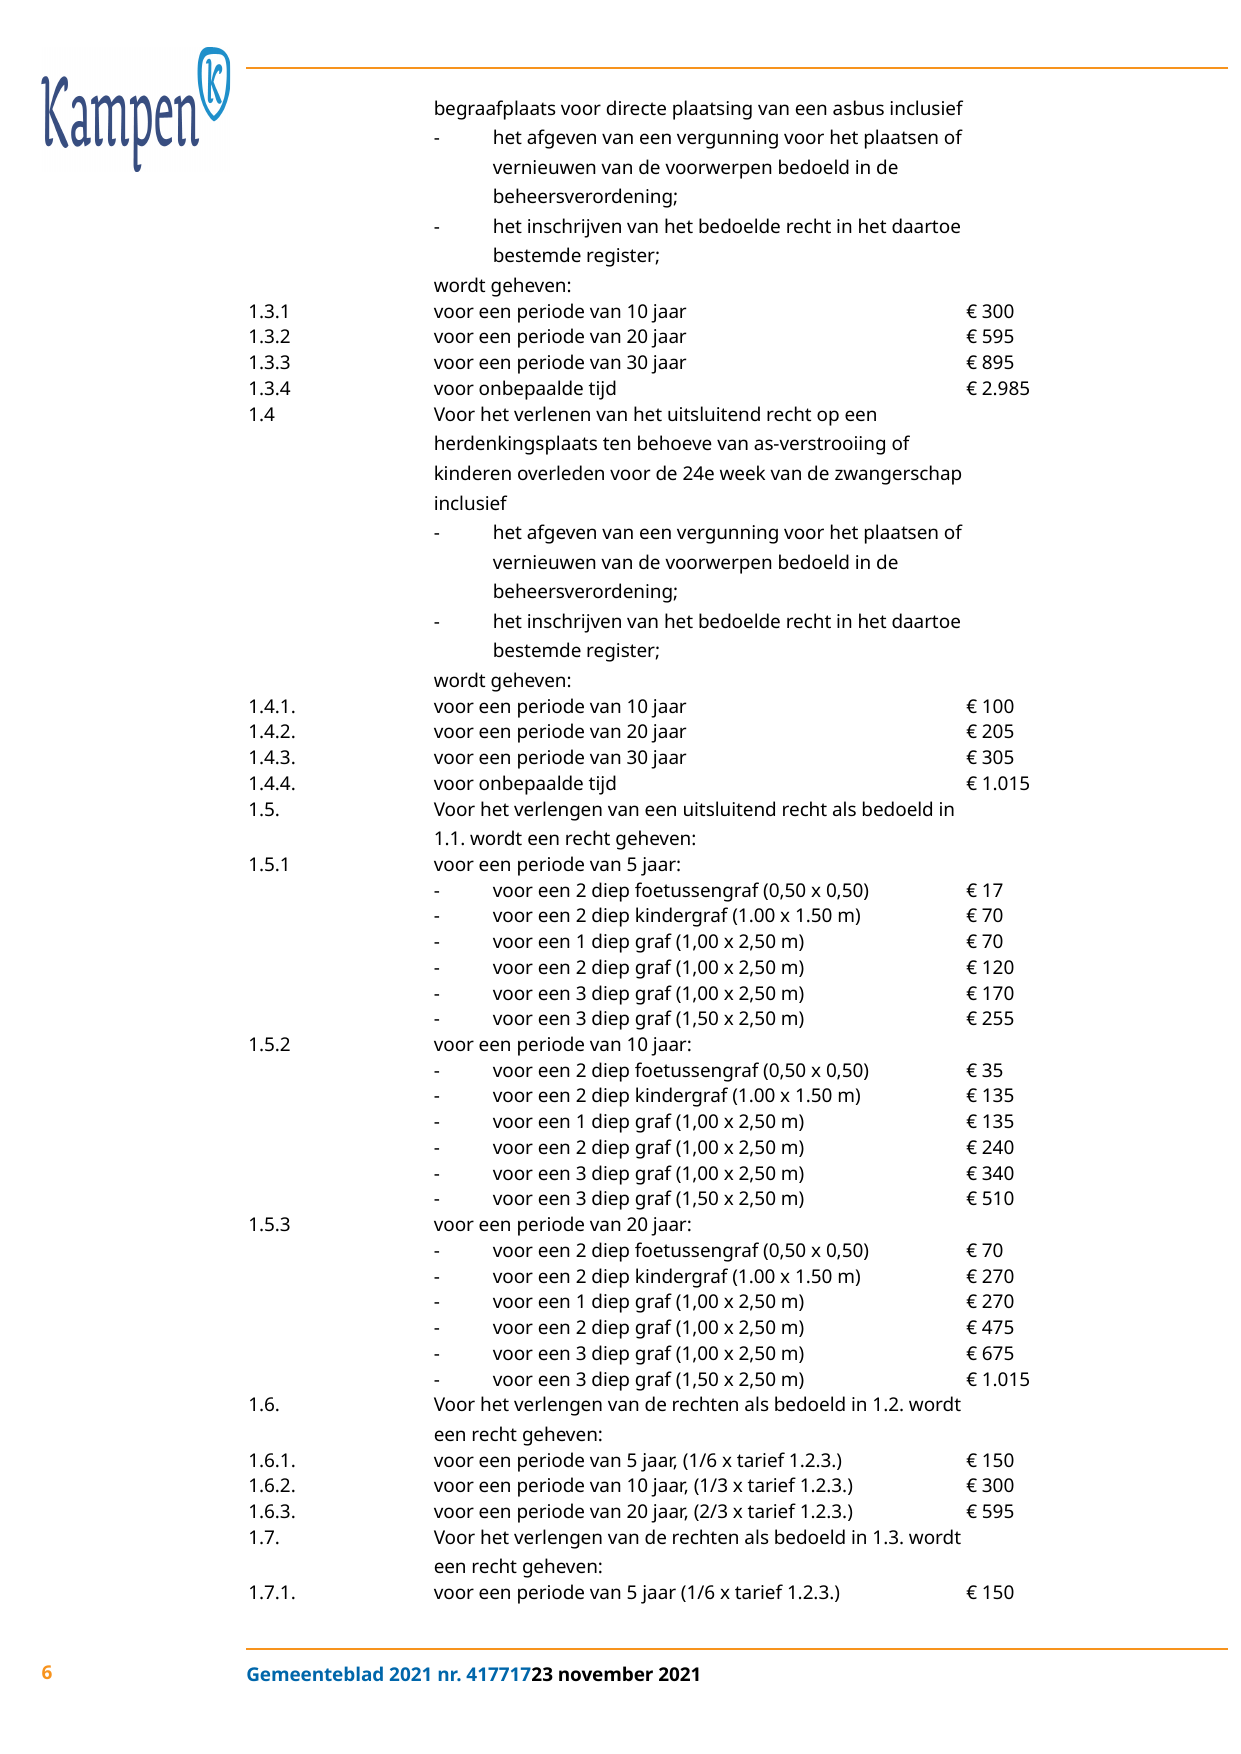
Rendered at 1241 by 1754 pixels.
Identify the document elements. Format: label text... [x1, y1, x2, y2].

table_cell € 595 [966, 324, 1152, 349]
table_cell € 895 [966, 350, 1152, 375]
table_cell € 135 [966, 1109, 1152, 1134]
table_cell voor een 2 diep graf (1,00 x 2,50 m) [434, 954, 966, 980]
table_cell € 305 [966, 744, 1152, 770]
table_cell [248, 1289, 433, 1314]
table_cell voor een periode van 5 jaar, (1/6 x tarief 1.2.3.) [434, 1447, 966, 1472]
table_cell voor een 1 diep graf (1,00 x 2,50 m) [434, 928, 966, 954]
table_cell [248, 1186, 433, 1211]
table_cell [248, 1340, 433, 1366]
table_cell 1.6.3. [248, 1498, 433, 1524]
table_cell voor een 3 diep graf (1,50 x 2,50 m) [434, 1186, 966, 1211]
table_cell voor een 2 diep foetussengraf (0,50 x 0,50) [434, 1057, 966, 1083]
table_cell 1.3.2 [248, 324, 433, 349]
table_cell € 70 [966, 1237, 1152, 1263]
table_cell € 135 [966, 1083, 1152, 1108]
table_cell voor een 2 diep kindergraf (1.00 x 1.50 m) [434, 903, 966, 928]
table_cell [248, 1237, 433, 1263]
table_cell Voor het verlengen van de rechten als bedoeld in 1.3. wordt een recht geheven: [434, 1524, 966, 1579]
table_cell voor een periode van 20 jaar [434, 719, 966, 744]
table_cell voor een periode van 20 jaar [434, 324, 966, 349]
table_cell € 1.015 [966, 1366, 1152, 1391]
table_cell voor een 1 diep graf (1,00 x 2,50 m) [434, 1109, 966, 1134]
table_cell [966, 1211, 1152, 1237]
table_cell Voor het verlenen van het uitsluitend recht op een herdenkingsplaats ten behoeve van as-verstrooiing of kinderen overleden voor de 24e week van de zwangerschap inclusief het afgeven van een vergunning voor het plaatsen of vernieuwen van de voorwerpen bedoeld in de beheersverordening; het inschrijven van het bedoelde recht in het daartoe bestemde register; wordt geheven: [434, 401, 966, 693]
table_cell € 300 [966, 1473, 1152, 1498]
table_cell [248, 954, 433, 980]
table_cell [966, 1524, 1152, 1579]
table_cell [966, 796, 1152, 851]
table_cell € 1.015 [966, 770, 1152, 796]
table_cell € 170 [966, 980, 1152, 1006]
table_cell voor een 3 diep graf (1,00 x 2,50 m) [434, 980, 966, 1006]
table_cell € 340 [966, 1160, 1152, 1186]
table_cell [248, 877, 433, 903]
table_cell [248, 95, 433, 298]
table_cell [966, 1031, 1152, 1057]
table_cell 1.6.2. [248, 1473, 433, 1498]
table_cell voor een periode van 5 jaar (1/6 x tarief 1.2.3.) [434, 1579, 966, 1605]
table_cell voor een periode van 20 jaar, (2/3 x tarief 1.2.3.) [434, 1498, 966, 1524]
table_cell [248, 1057, 433, 1083]
table_cell € 270 [966, 1289, 1152, 1314]
table_cell € 17 [966, 877, 1152, 903]
table_cell 1.7. [248, 1524, 433, 1579]
table_cell 1.4.1. [248, 693, 433, 719]
table_cell [966, 95, 1152, 298]
table_cell [248, 1134, 433, 1160]
table_cell € 510 [966, 1186, 1152, 1211]
table_cell voor een periode van 20 jaar: [434, 1211, 966, 1237]
table_cell voor een periode van 10 jaar [434, 298, 966, 324]
table_cell € 70 [966, 928, 1152, 954]
table_cell voor een 2 diep kindergraf (1.00 x 1.50 m) [434, 1263, 966, 1288]
table_cell 1.5. [248, 796, 433, 851]
table_cell [248, 1314, 433, 1340]
table_cell voor een 3 diep graf (1,50 x 2,50 m) [434, 1006, 966, 1031]
table_cell [248, 980, 433, 1006]
table_cell voor een 2 diep foetussengraf (0,50 x 0,50) [434, 1237, 966, 1263]
table_cell voor een 1 diep graf (1,00 x 2,50 m) [434, 1289, 966, 1314]
table_cell [248, 1366, 433, 1391]
table_cell € 35 [966, 1057, 1152, 1083]
table_cell [248, 1263, 433, 1288]
table_cell € 270 [966, 1263, 1152, 1288]
table_cell 1.4 [248, 401, 433, 693]
picture [41, 47, 231, 172]
table_cell € 100 [966, 693, 1152, 719]
table_cell 1.3.4 [248, 375, 433, 401]
table_cell voor een 3 diep graf (1,00 x 2,50 m) [434, 1160, 966, 1186]
table_cell voor een 2 diep kindergraf (1.00 x 1.50 m) [434, 1083, 966, 1108]
table_cell € 675 [966, 1340, 1152, 1366]
table_cell € 240 [966, 1134, 1152, 1160]
table_cell [966, 1391, 1152, 1447]
table_cell Voor het verlengen van een uitsluitend recht als bedoeld in 1.1. wordt een recht geheven: [434, 796, 966, 851]
table_cell € 475 [966, 1314, 1152, 1340]
table_cell 1.7.1. [248, 1579, 433, 1605]
table_cell voor een periode van 30 jaar [434, 350, 966, 375]
table_cell 1.4.2. [248, 719, 433, 744]
table_cell € 595 [966, 1498, 1152, 1524]
table_cell € 150 [966, 1447, 1152, 1472]
table_cell voor onbepaalde tijd [434, 375, 966, 401]
table_cell Voor het verlengen van de rechten als bedoeld in 1.2. wordt een recht geheven: [434, 1391, 966, 1447]
table_cell € 2.985 [966, 375, 1152, 401]
table_cell € 120 [966, 954, 1152, 980]
table_cell € 255 [966, 1006, 1152, 1031]
table_cell [248, 1006, 433, 1031]
table_cell voor een 3 diep graf (1,50 x 2,50 m) [434, 1366, 966, 1391]
table_cell 1.3.3 [248, 350, 433, 375]
table_cell [966, 401, 1152, 693]
table_cell 1.5.3 [248, 1211, 433, 1237]
table_cell voor een periode van 30 jaar [434, 744, 966, 770]
table_cell 1.6.1. [248, 1447, 433, 1472]
table_cell € 205 [966, 719, 1152, 744]
table_cell voor een 2 diep graf (1,00 x 2,50 m) [434, 1134, 966, 1160]
table_cell € 150 [966, 1579, 1152, 1605]
table_cell 1.4.3. [248, 744, 433, 770]
table_cell 1.4.4. [248, 770, 433, 796]
table_cell voor een 2 diep graf (1,00 x 2,50 m) [434, 1314, 966, 1340]
table_cell begraafplaats voor directe plaatsing van een asbus inclusief het afgeven van een vergunning voor het plaatsen of vernieuwen van de voorwerpen bedoeld in de beheersverordening; het inschrijven van het bedoelde recht in het daartoe bestemde register; wordt geheven: [434, 95, 966, 298]
table_cell voor een periode van 10 jaar: [434, 1031, 966, 1057]
table_cell 1.5.2 [248, 1031, 433, 1057]
table_cell [248, 928, 433, 954]
table_cell 1.5.1 [248, 851, 433, 877]
table_cell 1.6. [248, 1391, 433, 1447]
table_cell € 70 [966, 903, 1152, 928]
table_cell voor een periode van 10 jaar, (1/3 x tarief 1.2.3.) [434, 1473, 966, 1498]
table_cell [248, 903, 433, 928]
table_cell [248, 1109, 433, 1134]
table_cell voor een 3 diep graf (1,00 x 2,50 m) [434, 1340, 966, 1366]
table_cell 1.3.1 [248, 298, 433, 324]
table_cell € 300 [966, 298, 1152, 324]
table_cell [248, 1083, 433, 1108]
table_cell voor onbepaalde tijd [434, 770, 966, 796]
table_cell voor een periode van 5 jaar: [434, 851, 966, 877]
table_cell voor een 2 diep foetussengraf (0,50 x 0,50) [434, 877, 966, 903]
table_cell [248, 1160, 433, 1186]
table_cell [966, 851, 1152, 877]
table_cell voor een periode van 10 jaar [434, 693, 966, 719]
